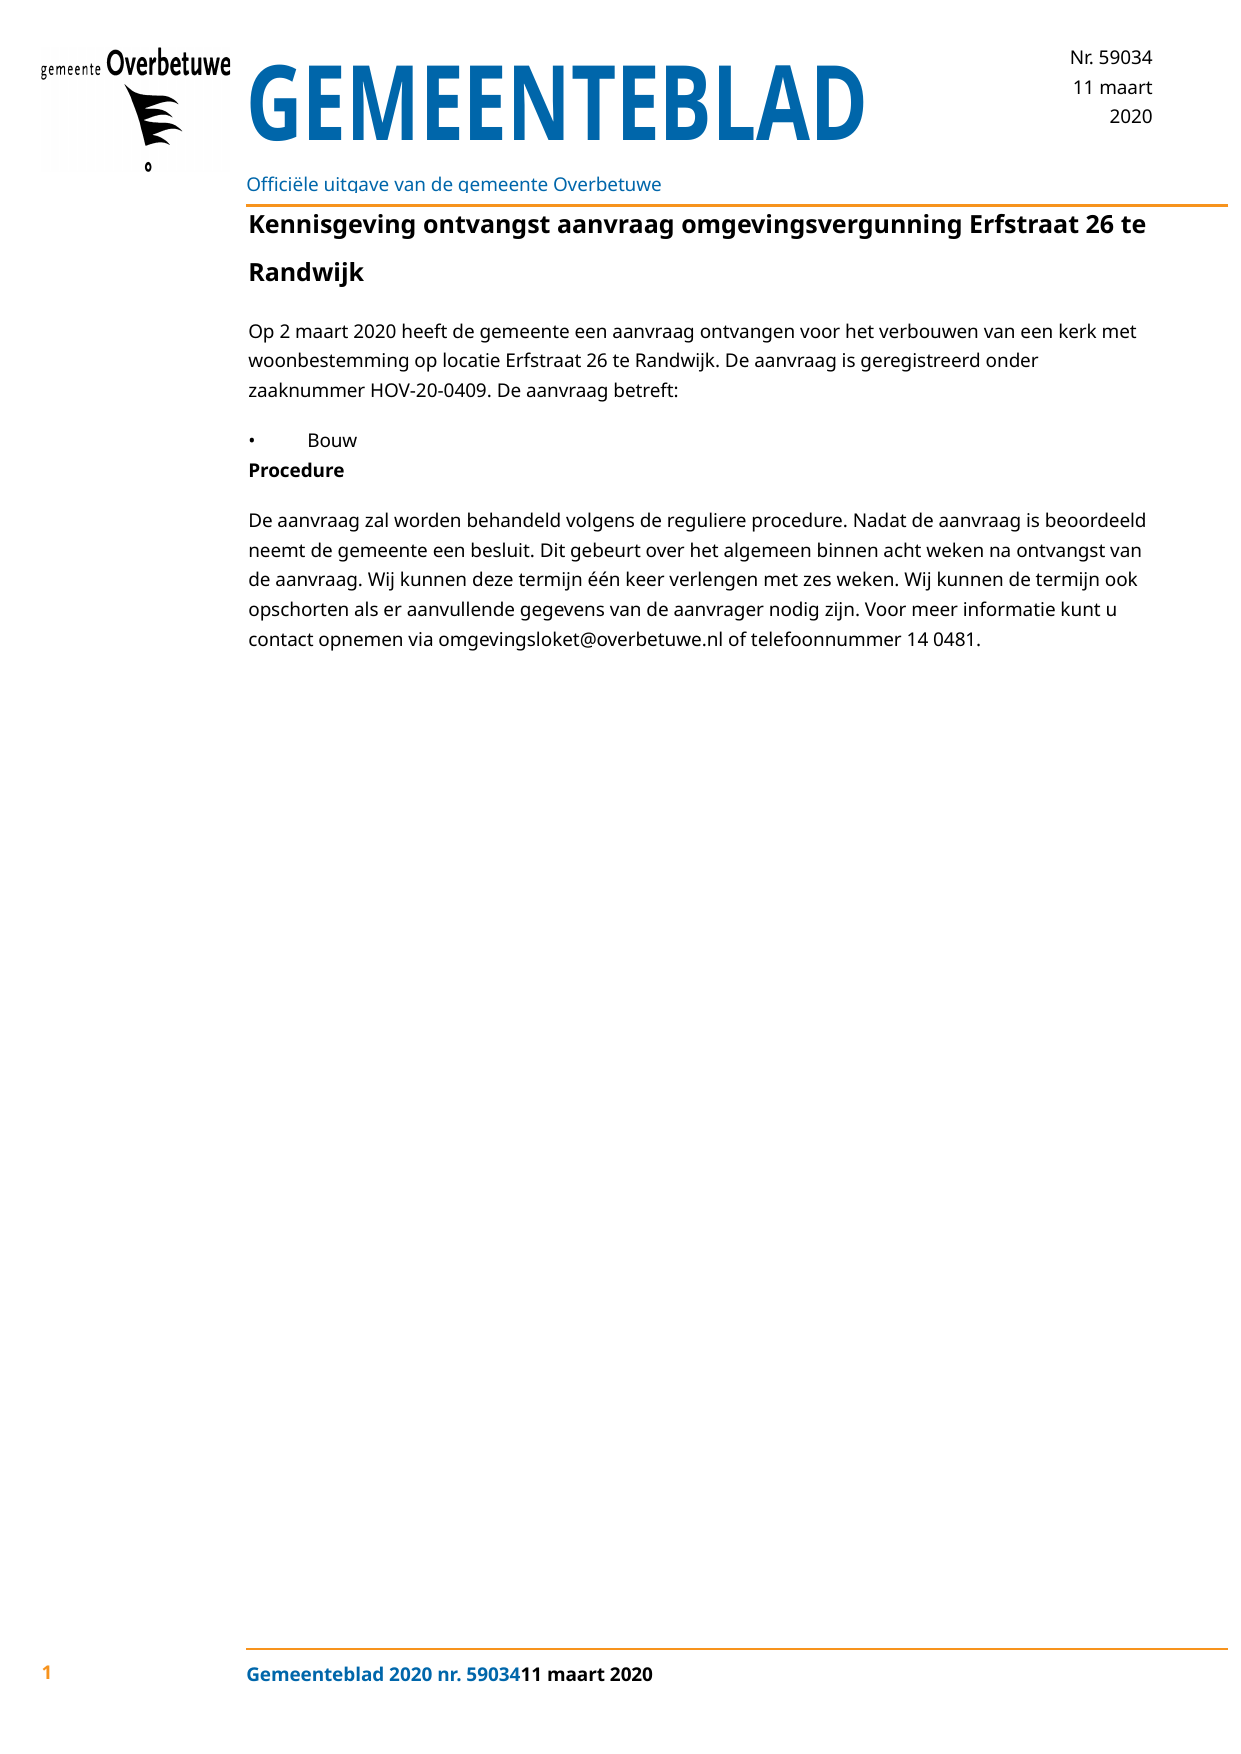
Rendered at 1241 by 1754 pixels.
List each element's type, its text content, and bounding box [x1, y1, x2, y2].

text Procedure [248, 457, 1152, 483]
picture [41, 47, 231, 172]
text De aanvraag zal worden behandeld volgens de reguliere procedure. Nadat de aanvraag is beoordeeld neemt de gemeente een besluit. Dit gebeurt over het algemeen binnen acht weken na ontvangst van de aanvraag. Wij kunnen deze termijn één keer verlengen met zes weken. Wij kunnen de termijn ook opschorten als er aanvullende gegevens van de aanvrager nodig zijn. Voor meer informatie kunt u contact opnemen via omgevingsloket@overbetuwe.nl of telefoonnummer 14 0481. [248, 507, 1152, 652]
text Kennisgeving ontvangst aanvraag omgevingsvergunning Erfstraat 26 te Randwijk [248, 207, 1152, 288]
list Bouw [248, 427, 1152, 453]
text Op 2 maart 2020 heeft de gemeente een aanvraag ontvangen voor het verbouwen van een kerk met woonbestemming op locatie Erfstraat 26 te Randwijk. De aanvraag is geregistreerd onder zaaknummer HOV-20-0409. De aanvraag betreft: [248, 318, 1152, 403]
